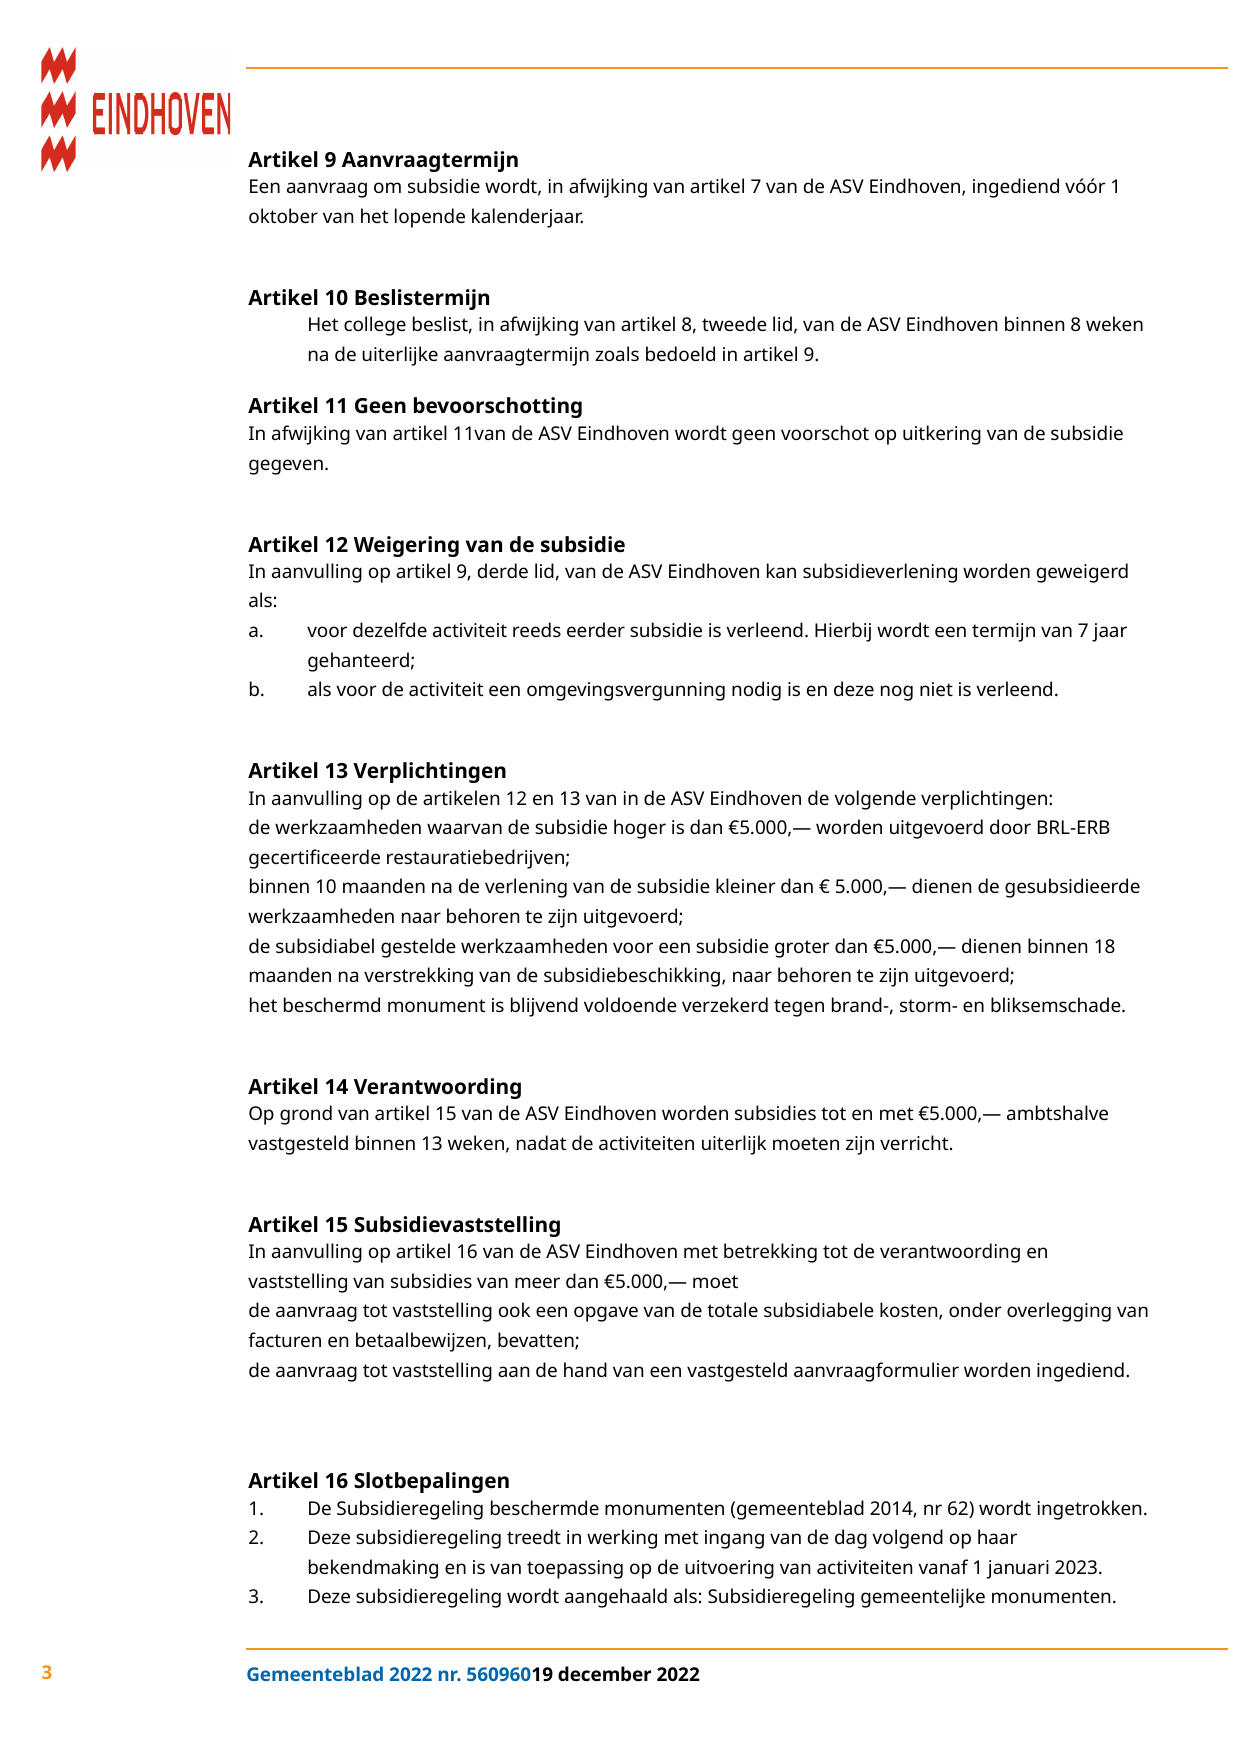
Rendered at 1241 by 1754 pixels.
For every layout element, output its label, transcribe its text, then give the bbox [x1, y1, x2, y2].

text Artikel 14 Verantwoording [248, 1072, 1152, 1100]
text de subsidiabel gestelde werkzaamheden voor een subsidie groter dan €5.000,— dienen binnen 18 maanden na verstrekking van de subsidiebeschikking, naar behoren te zijn uitgevoerd; [248, 933, 1152, 988]
text In aanvulling op artikel 16 van de ASV Eindhoven met betrekking tot de verantwoording en vaststelling van subsidies van meer dan €5.000,— moet [248, 1238, 1152, 1294]
text de aanvraag tot vaststelling aan de hand van een vastgesteld aanvraagformulier worden ingediend. [248, 1357, 1152, 1382]
text binnen 10 maanden na de verlening van de subsidie kleiner dan € 5.000,— dienen de gesubsidieerde werkzaamheden naar behoren te zijn uitgevoerd; [248, 874, 1152, 929]
text het beschermd monument is blijvend voldoende verzekerd tegen brand-, storm- en bliksemschade. [248, 992, 1152, 1018]
list De Subsidieregeling beschermde monumenten (gemeenteblad 2014, nr 62) wordt ingetrokken. [248, 1495, 1152, 1521]
list Deze subsidieregeling treedt in werking met ingang van de dag volgend op haar bekendmaking en is van toepassing op de uitvoering van activiteiten vanaf 1 januari 2023. [248, 1524, 1152, 1580]
text Artikel 16 Slotbepalingen [248, 1466, 1152, 1495]
text Artikel 15 Subsidievaststelling [248, 1210, 1152, 1238]
list als voor de activiteit een omgevingsvergunning nodig is en deze nog niet is verleend. [248, 676, 1152, 702]
text Artikel 9 Aanvraagtermijn [248, 145, 1152, 174]
text Een aanvraag om subsidie wordt, in afwijking van artikel 7 van de ASV Eindhoven, ingediend vóór 1 oktober van het lopende kalenderjaar. [248, 174, 1152, 229]
text de werkzaamheden waarvan de subsidie hoger is dan €5.000,— worden uitgevoerd door BRL-ERB gecertificeerde restauratiebedrijven; [248, 814, 1152, 870]
text In aanvulling op artikel 9, derde lid, van de ASV Eindhoven kan subsidieverlening worden geweigerd als: [248, 558, 1152, 613]
text Artikel 10 Beslistermijn [248, 283, 1152, 312]
text de aanvraag tot vaststelling ook een opgave van de totale subsidiabele kosten, onder overlegging van facturen en betaalbewijzen, bevatten; [248, 1298, 1152, 1353]
picture [41, 47, 231, 172]
text Artikel 11 Geen bevoorschotting [248, 392, 1152, 420]
text In afwijking van artikel 11van de ASV Eindhoven wordt geen voorschot op uitkering van de subsidie gegeven. [248, 420, 1152, 475]
text Artikel 12 Weigering van de subsidie [248, 530, 1152, 558]
list Deze subsidieregeling wordt aangehaald als: Subsidieregeling gemeentelijke monumenten. [248, 1583, 1152, 1609]
list Het college beslist, in afwijking van artikel 8, tweede lid, van de ASV Eindhoven binnen 8 weken na de uiterlijke aanvraagtermijn zoals bedoeld in artikel 9. [248, 312, 1152, 367]
text Artikel 13 Verplichtingen [248, 756, 1152, 785]
list voor dezelfde activiteit reeds eerder subsidie is verleend. Hierbij wordt een termijn van 7 jaar gehanteerd; [248, 617, 1152, 673]
text In aanvulling op de artikelen 12 en 13 van in de ASV Eindhoven de volgende verplichtingen: [248, 785, 1152, 811]
text Op grond van artikel 15 van de ASV Eindhoven worden subsidies tot en met €5.000,— ambtshalve vastgesteld binnen 13 weken, nadat de activiteiten uiterlijk moeten zijn verricht. [248, 1100, 1152, 1156]
